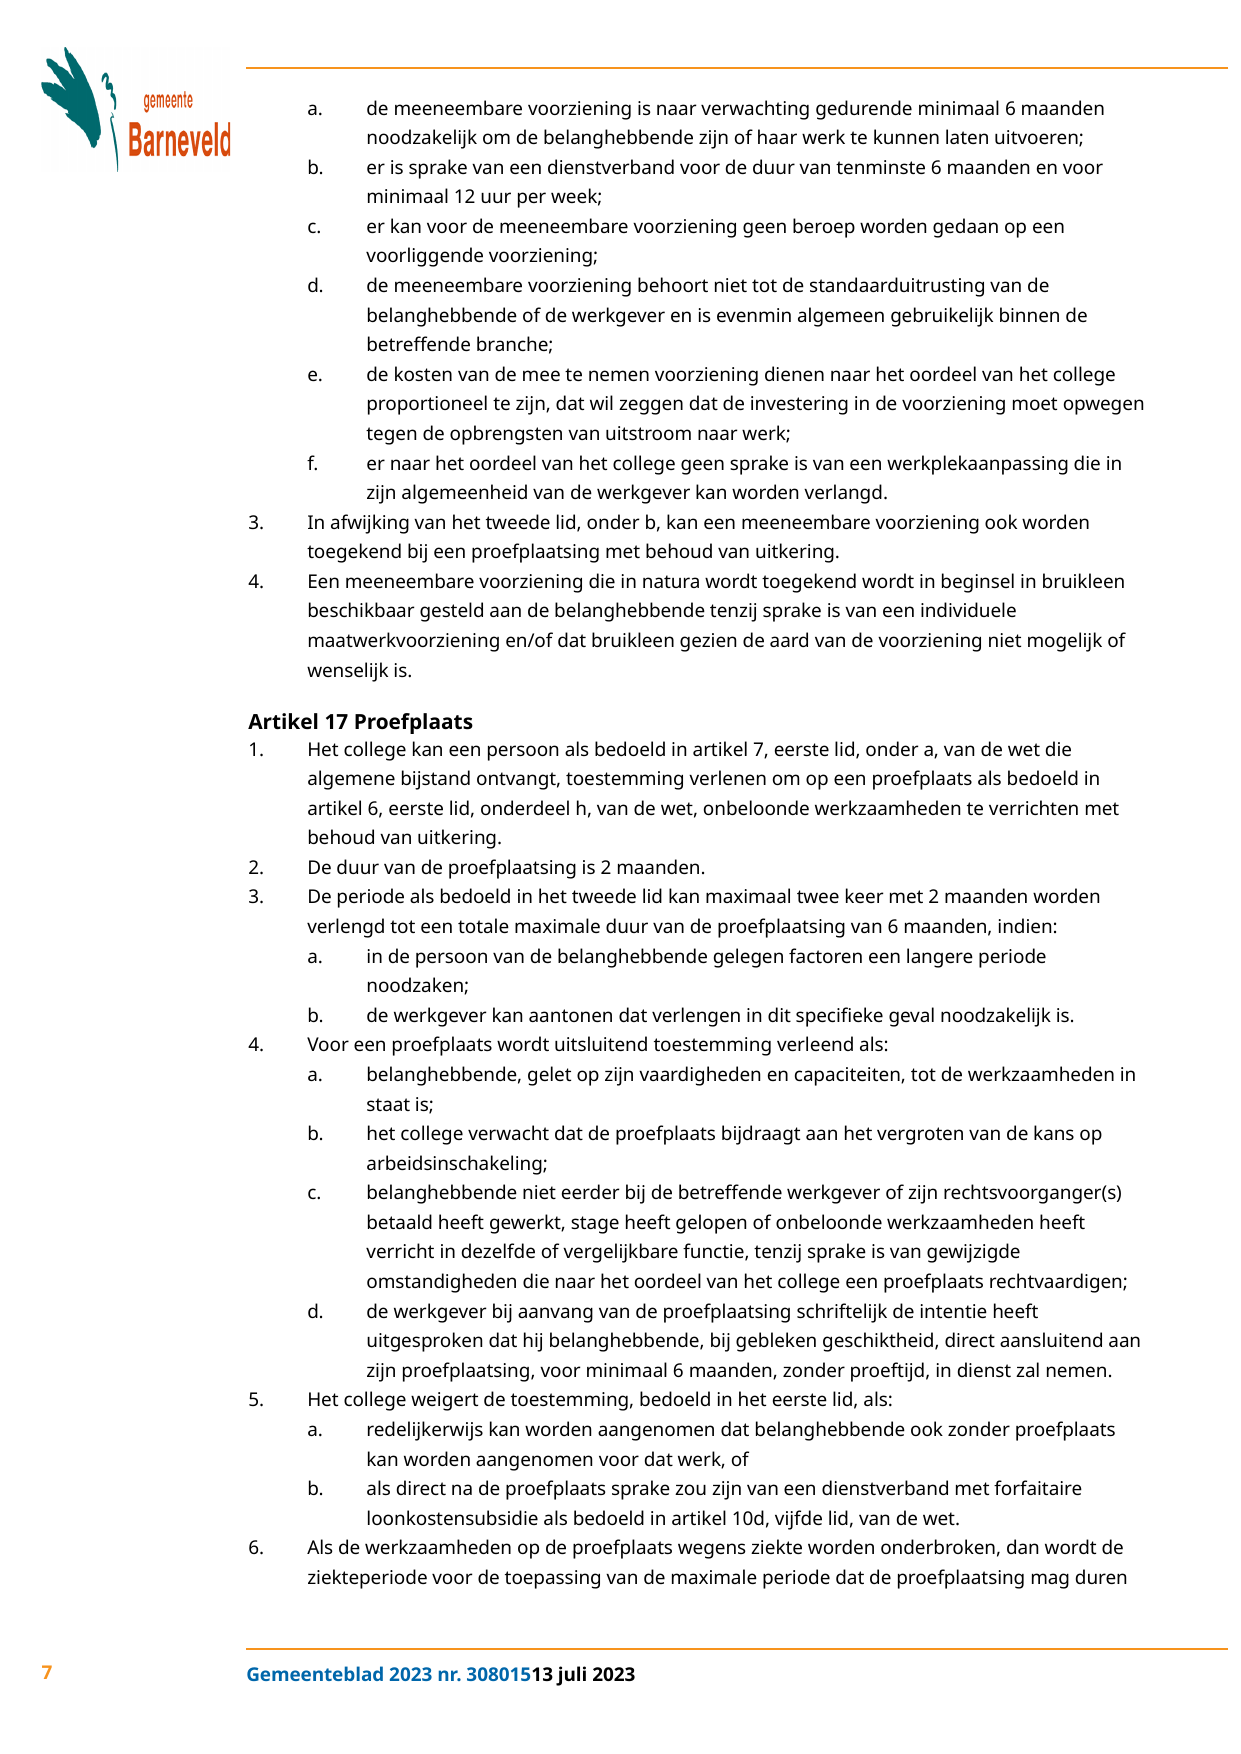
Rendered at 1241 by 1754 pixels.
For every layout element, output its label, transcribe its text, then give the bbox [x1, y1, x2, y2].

list als direct na de proefplaats sprake zou zijn van een dienstverband met forfaitaire loonkostensubsidie als bedoeld in artikel 10d, vijfde lid, van de wet. [307, 1475, 1152, 1531]
list de werkgever kan aantonen dat verlengen in dit specifieke geval noodzakelijk is. [307, 1002, 1152, 1028]
list In afwijking van het tweede lid, onder b, kan een meeneembare voorziening ook worden toegekend bij een proefplaatsing met behoud van uitkering. [248, 509, 1152, 564]
list het college verwacht dat de proefplaats bijdraagt aan het vergroten van de kans op arbeidsinschakeling; [307, 1120, 1152, 1176]
list Een meeneembare voorziening die in natura wordt toegekend wordt in beginsel in bruikleen beschikbaar gesteld aan de belanghebbende tenzij sprake is van een individuele maatwerkvoorziening en/of dat bruikleen gezien de aard van de voorziening niet mogelijk of wenselijk is. [248, 568, 1152, 683]
list er kan voor de meeneembare voorziening geen beroep worden gedaan op een voorliggende voorziening; [307, 213, 1152, 268]
list Als de werkzaamheden op de proefplaats wegens ziekte worden onderbroken, dan wordt de ziekteperiode voor de toepassing van de maximale periode dat de proefplaatsing mag duren [248, 1534, 1152, 1590]
list de meeneembare voorziening behoort niet tot de standaarduitrusting van de belanghebbende of de werkgever en is evenmin algemeen gebruikelijk binnen de betreffende branche; [307, 272, 1152, 357]
list Het college kan een persoon als bedoeld in artikel 7, eerste lid, onder a, van de wet die algemene bijstand ontvangt, toestemming verlenen om op een proefplaats als bedoeld in artikel 6, eerste lid, onderdeel h, van de wet, onbeloonde werkzaamheden te verrichten met behoud van uitkering. [248, 736, 1152, 850]
list De duur van de proefplaatsing is 2 maanden. [248, 854, 1152, 880]
list in de persoon van de belanghebbende gelegen factoren een langere periode noodzaken; [307, 943, 1152, 998]
list de kosten van de mee te nemen voorziening dienen naar het oordeel van het college proportioneel te zijn, dat wil zeggen dat de investering in de voorziening moet opwegen tegen de opbrengsten van uitstroom naar werk; [307, 361, 1152, 446]
list er naar het oordeel van het college geen sprake is van een werkplekaanpassing die in zijn algemeenheid van de werkgever kan worden verlangd. [307, 450, 1152, 505]
list belanghebbende niet eerder bij de betreffende werkgever of zijn rechtsvoorganger(s) betaald heeft gewerkt, stage heeft gelopen of onbeloonde werkzaamheden heeft verricht in dezelfde of vergelijkbare functie, tenzij sprake is van gewijzigde omstandigheden die naar het oordeel van het college een proefplaats rechtvaardigen; [307, 1179, 1152, 1294]
list Voor een proefplaats wordt uitsluitend toestemming verleend als: [248, 1032, 1152, 1057]
list de werkgever bij aanvang van de proefplaatsing schriftelijk de intentie heeft uitgesproken dat hij belanghebbende, bij gebleken geschiktheid, direct aansluitend aan zijn proefplaatsing, voor minimaal 6 maanden, zonder proeftijd, in dienst zal nemen. [307, 1298, 1152, 1383]
text Artikel 17 Proefplaats [248, 707, 1152, 736]
picture [41, 47, 231, 172]
list De periode als bedoeld in het tweede lid kan maximaal twee keer met 2 maanden worden verlengd tot een totale maximale duur van de proefplaatsing van 6 maanden, indien: [248, 884, 1152, 939]
list Het college weigert de toestemming, bedoeld in het eerste lid, als: [248, 1387, 1152, 1412]
list redelijkerwijs kan worden aangenomen dat belanghebbende ook zonder proefplaats kan worden aangenomen voor dat werk, of [307, 1416, 1152, 1471]
list de meeneembare voorziening is naar verwachting gedurende minimaal 6 maanden noodzakelijk om de belanghebbende zijn of haar werk te kunnen laten uitvoeren; [307, 95, 1152, 150]
list er is sprake van een dienstverband voor de duur van tenminste 6 maanden en voor minimaal 12 uur per week; [307, 154, 1152, 209]
list belanghebbende, gelet op zijn vaardigheden en capaciteiten, tot de werkzaamheden in staat is; [307, 1061, 1152, 1116]
